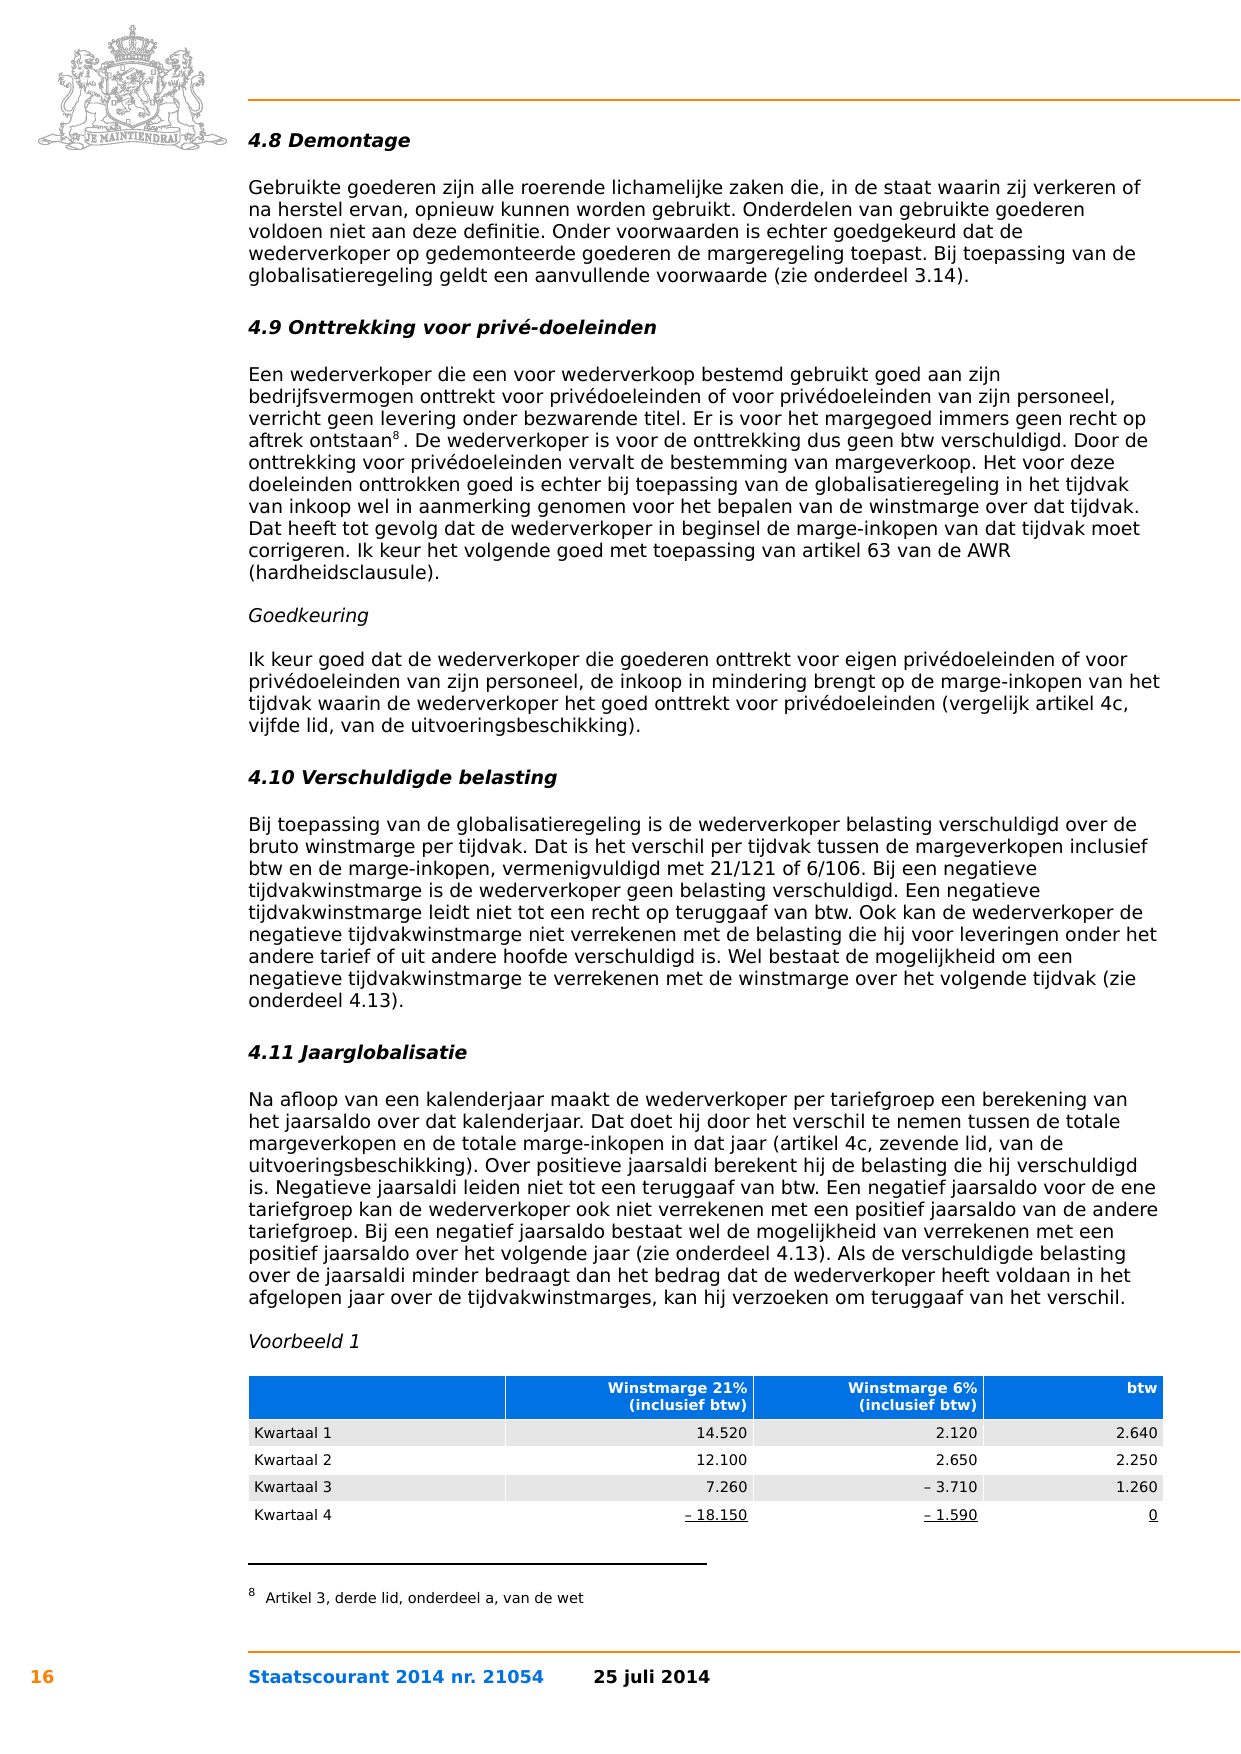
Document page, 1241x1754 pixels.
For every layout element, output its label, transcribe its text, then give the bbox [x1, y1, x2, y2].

table_cell 2.650 [754, 1447, 983, 1474]
table_header Winstmarge 21% (inclusief btw) [506, 1376, 753, 1419]
subtitle Voorbeeld 1 [248, 1331, 1163, 1353]
subtitle Goedkeuring [248, 605, 1163, 627]
table_cell 0 [984, 1502, 1163, 1528]
subtitle 4.8 Demontage [248, 130, 1163, 152]
table_cell 2.250 [984, 1447, 1163, 1474]
table_cell Kwartaal 2 [249, 1447, 505, 1474]
subtitle 4.11 Jaarglobalisatie [248, 1042, 1163, 1064]
picture [38, 25, 227, 150]
table_header [249, 1376, 505, 1419]
table_cell 2.640 [984, 1420, 1163, 1446]
table_cell – 1.590 [754, 1502, 983, 1528]
table_header Winstmarge 6% (inclusief btw) [754, 1376, 983, 1419]
text Gebruikte goederen zijn alle roerende lichamelijke zaken die, in de staat waarin zij verkeren of na herstel ervan, opnieuw kunnen worden gebruikt. Onderdelen van gebruikte goederen voldoen niet aan deze definitie. Onder voorwaarden is echter goedgekeurd dat de wederverkoper op gedemonteerde goederen de margeregeling toepast. Bij toepassing van de globalisatieregeling geldt een aanvullende voorwaarde (zie onderdeel 3.14). [248, 177, 1163, 287]
table_cell – 3.710 [754, 1475, 983, 1501]
table_cell Kwartaal 3 [249, 1475, 505, 1501]
subtitle 4.10 Verschuldigde belasting [248, 767, 1163, 789]
text Bij toepassing van de globalisatieregeling is de wederverkoper belasting verschuldigd over de bruto winstmarge per tijdvak. Dat is het verschil per tijdvak tussen de margeverkopen inclusief btw en de marge-inkopen, vermenigvuldigd met 21/121 of 6/106. Bij een negatieve tijdvakwinstmarge is de wederverkoper geen belasting verschuldigd. Een negatieve tijdvakwinstmarge leidt niet tot een recht op teruggaaf van btw. Ook kan de wederverkoper de negatieve tijdvakwinstmarge niet verrekenen met de belasting die hij voor leveringen onder het andere tarief of uit andere hoofde verschuldigd is. Wel bestaat de mogelijkheid om een negatieve tijdvakwinstmarge te verrekenen met de winstmarge over het volgende tijdvak (zie onderdeel 4.13). [248, 814, 1163, 1012]
table_cell 1.260 [984, 1475, 1163, 1501]
table_cell – 18.150 [506, 1502, 753, 1528]
table_cell Kwartaal 1 [249, 1420, 505, 1446]
table_cell 12.100 [506, 1447, 753, 1474]
text Een wederverkoper die een voor wederverkoop bestemd gebruikt goed aan zijn bedrijfsvermogen onttrekt voor privédoeleinden of voor privédoeleinden van zijn personeel, verricht geen levering onder bezwarende titel. Er is voor het margegoed immers geen recht op aftrek ontstaan. De wederverkoper is voor de onttrekking dus geen btw verschuldigd. Door de onttrekking voor privédoeleinden vervalt de bestemming van margeverkoop. Het voor deze doeleinden onttrokken goed is echter bij toepassing van de globalisatieregeling in het tijdvak van inkoop wel in aanmerking genomen voor het bepalen van de winstmarge over dat tijdvak. Dat heeft tot gevolg dat de wederverkoper in beginsel de marge-inkopen van dat tijdvak moet corrigeren. Ik keur het volgende goed met toepassing van artikel 63 van de AWR (hardheidsclausule). [248, 364, 1163, 583]
table_cell Kwartaal 4 [249, 1502, 505, 1528]
table_header btw [984, 1376, 1163, 1419]
text Artikel 3, derde lid, onderdeel a, van de wet [248, 1586, 1163, 1608]
table_cell 7.260 [506, 1475, 753, 1501]
text Na afloop van een kalenderjaar maakt de wederverkoper per tariefgroep een berekening van het jaarsaldo over dat kalenderjaar. Dat doet hij door het verschil te nemen tussen de totale margeverkopen en de totale marge-inkopen in dat jaar (artikel 4c, zevende lid, van de uitvoeringsbeschikking). Over positieve jaarsaldi berekent hij de belasting die hij verschuldigd is. Negatieve jaarsaldi leiden niet tot een teruggaaf van btw. Een negatief jaarsaldo voor de ene tariefgroep kan de wederverkoper ook niet verrekenen met een positief jaarsaldo van de andere tariefgroep. Bij een negatief jaarsaldo bestaat wel de mogelijkheid van verrekenen met een positief jaarsaldo over het volgende jaar (zie onderdeel 4.13). Als de verschuldigde belasting over de jaarsaldi minder bedraagt dan het bedrag dat de wederverkoper heeft voldaan in het afgelopen jaar over de tijdvakwinstmarges, kan hij verzoeken om teruggaaf van het verschil. [248, 1089, 1163, 1309]
table_cell 2.120 [754, 1420, 983, 1446]
subtitle 4.9 Onttrekking voor privé-doeleinden [248, 317, 1163, 339]
text Ik keur goed dat de wederverkoper die goederen onttrekt voor eigen privédoeleinden of voor privédoeleinden van zijn personeel, de inkoop in mindering brengt op de marge-inkopen van het tijdvak waarin de wederverkoper het goed onttrekt voor privédoeleinden (vergelijk artikel 4c, vijfde lid, van de uitvoeringsbeschikking). [248, 649, 1163, 737]
table_cell 14.520 [506, 1420, 753, 1446]
